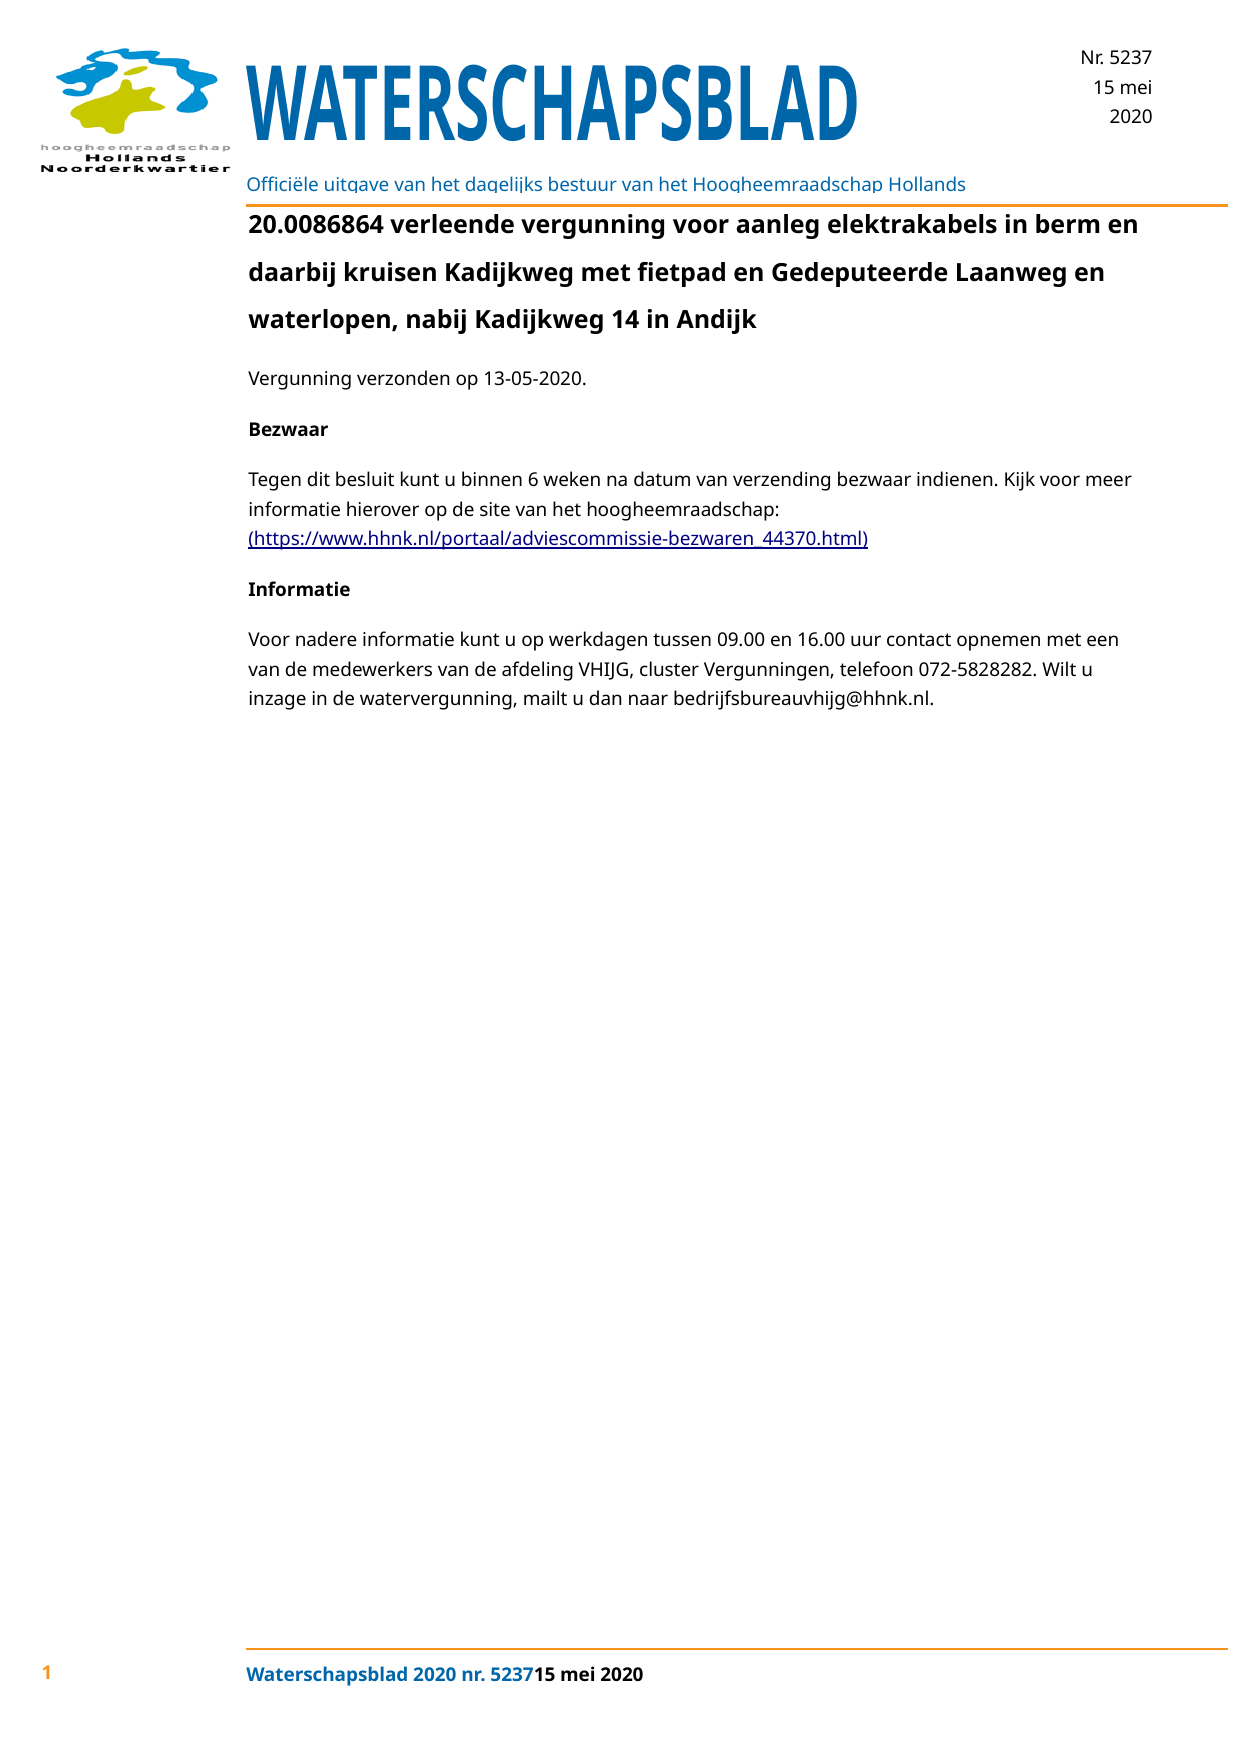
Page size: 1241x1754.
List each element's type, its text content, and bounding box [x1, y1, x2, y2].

text Vergunning verzonden op 13-05-2020. [248, 366, 1152, 391]
text Voor nadere informatie kunt u op werkdagen tussen 09.00 en 16.00 uur contact opnemen met een van de medewerkers van de afdeling VHIJG, cluster Vergunningen, telefoon 072-5828282. Wilt u inzage in de watervergunning, mailt u dan naar bedrijfsbureauvhijg@hhnk.nl. [248, 626, 1152, 711]
text Informatie [248, 576, 1152, 602]
picture [41, 47, 231, 172]
text Bezwaar [248, 416, 1152, 442]
text Tegen dit besluit kunt u binnen 6 weken na datum van verzending bezwaar indienen. Kijk voor meer informatie hierover op de site van het hoogheemraadschap: (https://www.hhnk.nl/portaal/adviescommissie-bezwaren_44370.html) [248, 466, 1152, 551]
text 20.0086864 verleende vergunning voor aanleg elektrakabels in berm en daarbij kruisen Kadijkweg met fietpad en Gedeputeerde Laanweg en waterlopen, nabij Kadijkweg 14 in Andijk [248, 207, 1152, 336]
